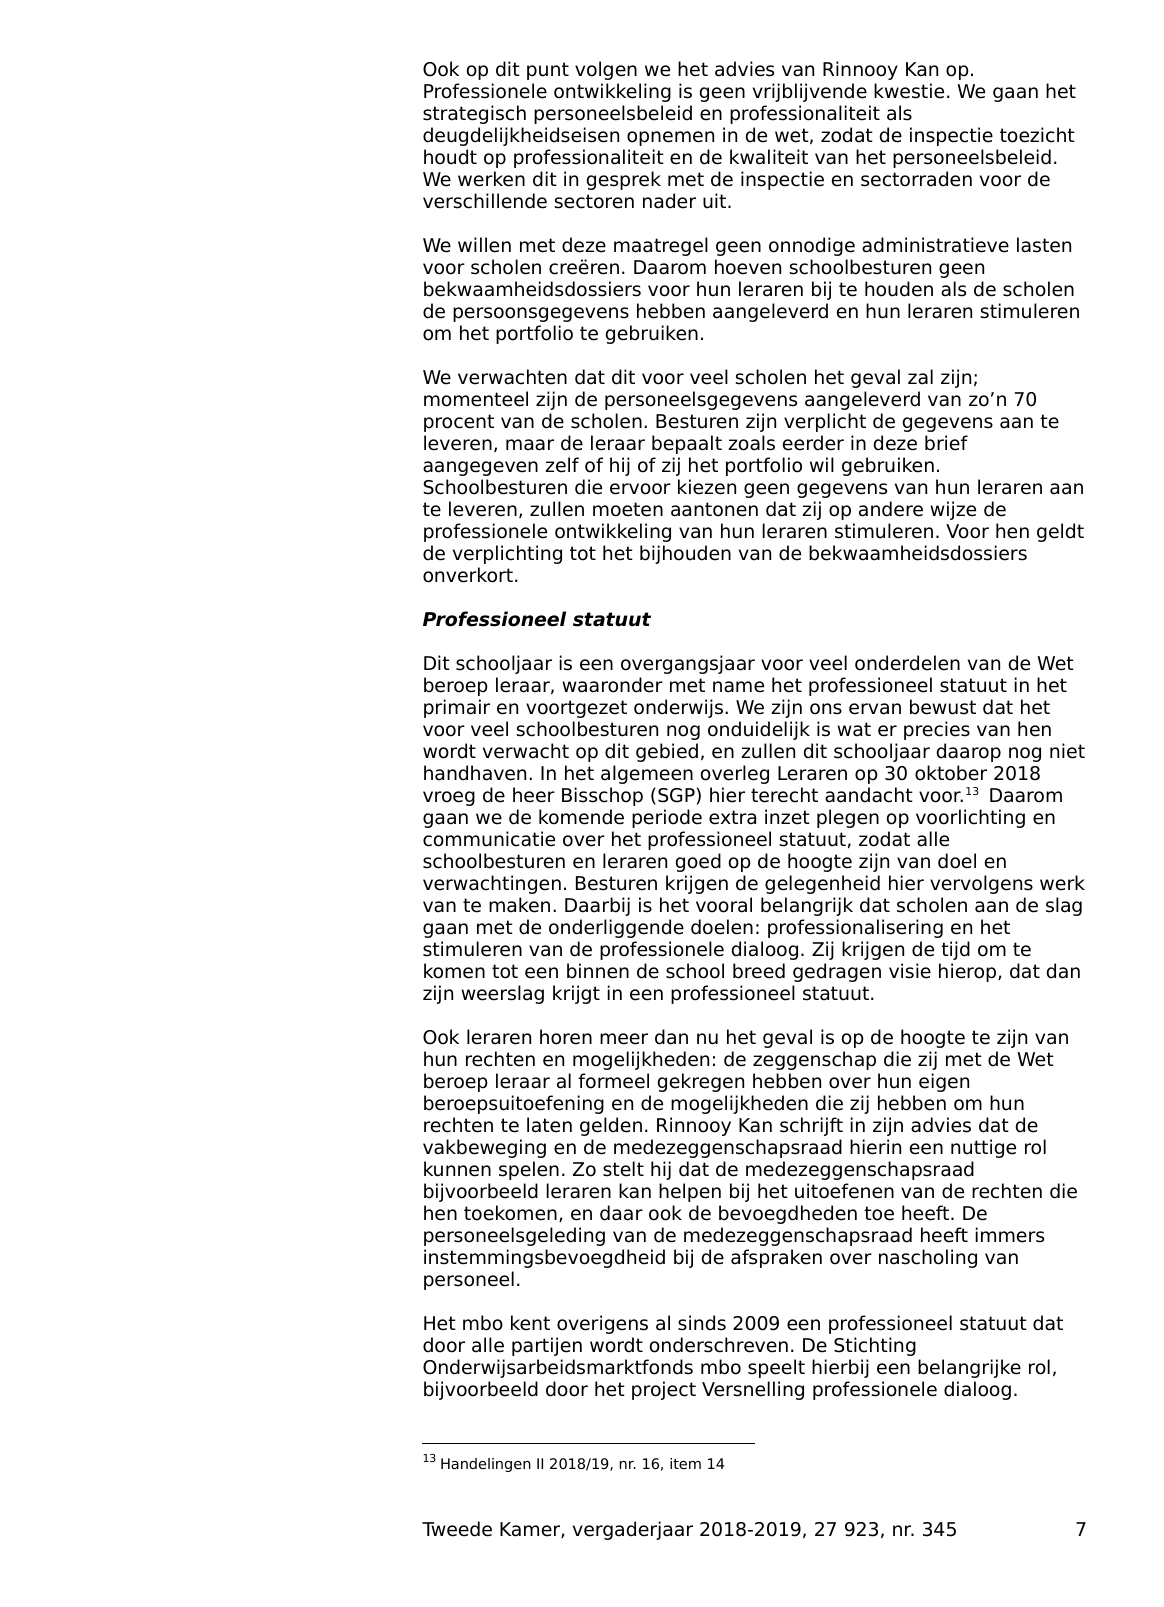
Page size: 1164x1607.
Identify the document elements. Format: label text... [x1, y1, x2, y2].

text Dit schooljaar is een overgangsjaar voor veel onderdelen van de Wet beroep leraar, waaronder met name het professioneel statuut in het primair en voortgezet onderwijs. We zijn ons ervan bewust dat het voor veel schoolbesturen nog onduidelijk is wat er precies van hen wordt verwacht op dit gebied, en zullen dit schooljaar daarop nog niet handhaven. In het algemeen overleg Leraren op 30 oktober 2018 vroeg de heer Bisschop (SGP) hier terecht aandacht voor. Daarom gaan we de komende periode extra inzet plegen op voorlichting en communicatie over het professioneel statuut, zodat alle schoolbesturen en leraren goed op de hoogte zijn van doel en verwachtingen. Besturen krijgen de gelegenheid hier vervolgens werk van te maken. Daarbij is het vooral belangrijk dat scholen aan de slag gaan met de onderliggende doelen: professionalisering en het stimuleren van de professionele dialoog. Zij krijgen de tijd om te komen tot een binnen de school breed gedragen visie hierop, dat dan zijn weerslag krijgt in een professioneel statuut. [422, 653, 1087, 1005]
text We willen met deze maatregel geen onnodige administratieve lasten voor scholen creëren. Daarom hoeven schoolbesturen geen bekwaamheidsdossiers voor hun leraren bij te houden als de scholen de persoonsgegevens hebben aangeleverd en hun leraren stimuleren om het portfolio te gebruiken. [422, 235, 1087, 345]
text We verwachten dat dit voor veel scholen het geval zal zijn; momenteel zijn de personeelsgegevens aangeleverd van zo’n 70 procent van de scholen. Besturen zijn verplicht de gegevens aan te leveren, maar de leraar bepaalt zoals eerder in deze brief aangegeven zelf of hij of zij het portfolio wil gebruiken. Schoolbesturen die ervoor kiezen geen gegevens van hun leraren aan te leveren, zullen moeten aantonen dat zij op andere wijze de professionele ontwikkeling van hun leraren stimuleren. Voor hen geldt de verplichting tot het bijhouden van de bekwaamheidsdossiers onverkort. [422, 367, 1087, 587]
text Ook op dit punt volgen we het advies van Rinnooy Kan op. Professionele ontwikkeling is geen vrijblijvende kwestie. We gaan het strategisch personeelsbeleid en professionaliteit als deugdelijkheidseisen opnemen in de wet, zodat de inspectie toezicht houdt op professionaliteit en de kwaliteit van het personeelsbeleid. We werken dit in gesprek met de inspectie en sectorraden voor de verschillende sectoren nader uit. [422, 59, 1087, 213]
text Handelingen II 2018/19, nr. 16, item 14 [422, 1452, 1087, 1474]
text Ook leraren horen meer dan nu het geval is op de hoogte te zijn van hun rechten en mogelijkheden: de zeggenschap die zij met de Wet beroep leraar al formeel gekregen hebben over hun eigen beroepsuitoefening en de mogelijkheden die zij hebben om hun rechten te laten gelden. Rinnooy Kan schrijft in zijn advies dat de vakbeweging en de medezeggenschapsraad hierin een nuttige rol kunnen spelen. Zo stelt hij dat de medezeggenschapsraad bijvoorbeeld leraren kan helpen bij het uitoefenen van de rechten die hen toekomen, en daar ook de bevoegdheden toe heeft. De personeelsgeleding van de medezeggenschapsraad heeft immers instemmingsbevoegdheid bij de afspraken over nascholing van personeel. [422, 1027, 1087, 1291]
text Het mbo kent overigens al sinds 2009 een professioneel statuut dat door alle partijen wordt onderschreven. De Stichting Onderwijsarbeidsmarktfonds mbo speelt hierbij een belangrijke rol, bijvoorbeeld door het project Versnelling professionele dialoog. [422, 1313, 1087, 1401]
subtitle Professioneel statuut [422, 609, 1087, 631]
